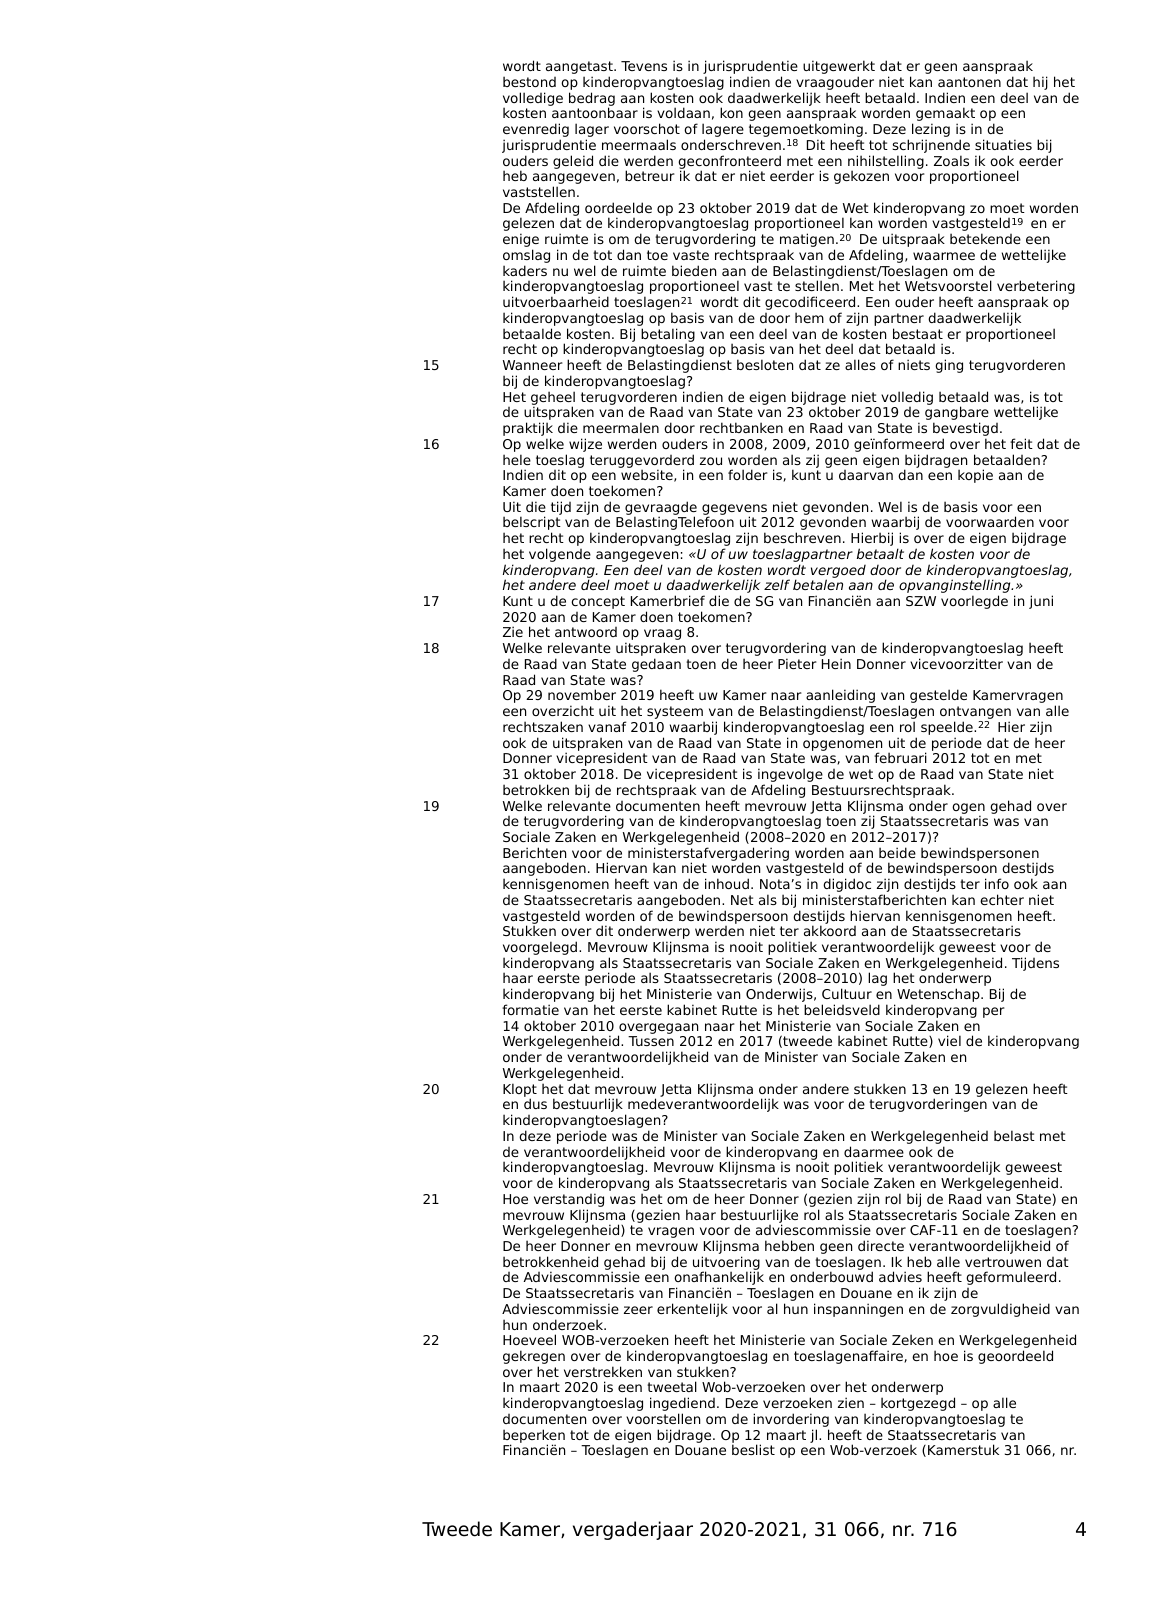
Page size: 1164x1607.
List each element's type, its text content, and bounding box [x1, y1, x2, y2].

table_cell 21 [422, 1192, 496, 1333]
table_cell wordt aangetast. Tevens is in jurisprudentie uitgewerkt dat er geen aanspraak bestond op kinderopvangtoeslag indien de vraagouder niet kan aantonen dat hij het volledige bedrag aan kosten ook daadwerkelijk heeft betaald. Indien een deel van de kosten aantoonbaar is voldaan, kon geen aanspraak worden gemaakt op een evenredig lager voorschot of lagere tegemoetkoming. Deze lezing is in de jurisprudentie meermaals onderschreven.18 Dit heeft tot schrijnende situaties bij ouders geleid die werden geconfronteerd met een nihilstelling. Zoals ik ook eerder heb aangegeven, betreur ik dat er niet eerder is gekozen voor proportioneel vaststellen. De Afdeling oordeelde op 23 oktober 2019 dat de Wet kinderopvang zo moet worden gelezen dat de kinderopvangtoeslag proportioneel kan worden vastgesteld19 en er enige ruimte is om de terugvordering te matigen.20 De uitspraak betekende een omslag in de tot dan toe vaste rechtspraak van de Afdeling, waarmee de wettelijke kaders nu wel de ruimte bieden aan de Belastingdienst/Toeslagen om de kinderopvangtoeslag proportioneel vast te stellen. Met het Wetsvoorstel verbetering uitvoerbaarheid toeslagen21 wordt dit gecodificeerd. Een ouder heeft aanspraak op kinderopvangtoeslag op basis van de door hem of zijn partner daadwerkelijk betaalde kosten. Bij betaling van een deel van de kosten bestaat er proportioneel recht op kinderopvangtoeslag op basis van het deel dat betaald is. [496, 59, 1087, 358]
table_cell 22 [422, 1333, 496, 1459]
table_cell 15 [422, 358, 496, 437]
table_cell Kunt u de concept Kamerbrief die de SG van Financiën aan SZW voorlegde in juni 2020 aan de Kamer doen toekomen? Zie het antwoord op vraag 8. [496, 594, 1087, 641]
table_cell Klopt het dat mevrouw Jetta Klijnsma onder andere stukken 13 en 19 gelezen heeft en dus bestuurlijk medeverantwoordelijk was voor de terugvorderingen van de kinderopvangtoeslagen? In deze periode was de Minister van Sociale Zaken en Werkgelegenheid belast met de verantwoordelijkheid voor de kinderopvang en daarmee ook de kinderopvangtoeslag. Mevrouw Klijnsma is nooit politiek verantwoordelijk geweest voor de kinderopvang als Staatssecretaris van Sociale Zaken en Werkgelegenheid. [496, 1081, 1087, 1192]
table_cell 18 [422, 641, 496, 798]
table_cell Hoeveel WOB-verzoeken heeft het Ministerie van Sociale Zeken en Werkgelegenheid gekregen over de kinderopvangtoeslag en toeslagenaffaire, en hoe is geoordeeld over het verstrekken van stukken? In maart 2020 is een tweetal Wob-verzoeken over het onderwerp kinderopvangtoeslag ingediend. Deze verzoeken zien – kortgezegd – op alle documenten over voorstellen om de invordering van kinderopvangtoeslag te beperken tot de eigen bijdrage. Op 12 maart jl. heeft de Staatssecretaris van Financiën – Toeslagen en Douane beslist op een Wob-verzoek (Kamerstuk 31 066, nr. [496, 1333, 1087, 1459]
table_cell 17 [422, 594, 496, 641]
table_cell Welke relevante documenten heeft mevrouw Jetta Klijnsma onder ogen gehad over de terugvordering van de kinderopvangtoeslag toen zij Staatssecretaris was van Sociale Zaken en Werkgelegenheid (2008–2020 en 2012–2017)? Berichten voor de ministerstafvergadering worden aan beide bewindspersonen aangeboden. Hiervan kan niet worden vastgesteld of de bewindspersoon destijds kennisgenomen heeft van de inhoud. Nota’s in digidoc zijn destijds ter info ook aan de Staatssecretaris aangeboden. Net als bij ministerstafberichten kan echter niet vastgesteld worden of de bewindspersoon destijds hiervan kennisgenomen heeft. Stukken over dit onderwerp werden niet ter akkoord aan de Staatssecretaris voorgelegd. Mevrouw Klijnsma is nooit politiek verantwoordelijk geweest voor de kinderopvang als Staatssecretaris van Sociale Zaken en Werkgelegenheid. Tijdens haar eerste periode als Staatssecretaris (2008–2010) lag het onderwerp kinderopvang bij het Ministerie van Onderwijs, Cultuur en Wetenschap. Bij de formatie van het eerste kabinet Rutte is het beleidsveld kinderopvang per 14 oktober 2010 overgegaan naar het Ministerie van Sociale Zaken en Werkgelegenheid. Tussen 2012 en 2017 (tweede kabinet Rutte) viel de kinderopvang onder de verantwoordelijkheid van de Minister van Sociale Zaken en Werkgelegenheid. [496, 798, 1087, 1081]
table_cell [422, 59, 496, 358]
table_cell Wanneer heeft de Belastingdienst besloten dat ze alles of niets ging terugvorderen bij de kinderopvangtoeslag? Het geheel terugvorderen indien de eigen bijdrage niet volledig betaald was, is tot de uitspraken van de Raad van State van 23 oktober 2019 de gangbare wettelijke praktijk die meermalen door rechtbanken en Raad van State is bevestigd. [496, 358, 1087, 437]
table_cell 19 [422, 798, 496, 1081]
table_cell Op welke wijze werden ouders in 2008, 2009, 2010 geïnformeerd over het feit dat de hele toeslag teruggevorderd zou worden als zij geen eigen bijdragen betaalden? Indien dit op een website, in een folder is, kunt u daarvan dan een kopie aan de Kamer doen toekomen? Uit die tijd zijn de gevraagde gegevens niet gevonden. Wel is de basis voor een belscript van de BelastingTelefoon uit 2012 gevonden waarbij de voorwaarden voor het recht op kinderopvangtoeslag zijn beschreven. Hierbij is over de eigen bijdrage het volgende aangegeven: «U of uw toeslagpartner betaalt de kosten voor de kinderopvang. Een deel van de kosten wordt vergoed door de kinderopvangtoeslag, het andere deel moet u daadwerkelijk zelf betalen aan de opvanginstelling.» [496, 437, 1087, 594]
table_cell Welke relevante uitspraken over terugvordering van de kinderopvangtoeslag heeft de Raad van State gedaan toen de heer Pieter Hein Donner vicevoorzitter van de Raad van State was? Op 29 november 2019 heeft uw Kamer naar aanleiding van gestelde Kamervragen een overzicht uit het systeem van de Belastingdienst/Toeslagen ontvangen van alle rechtszaken vanaf 2010 waarbij kinderopvangtoeslag een rol speelde.22 Hier zijn ook de uitspraken van de Raad van State in opgenomen uit de periode dat de heer Donner vicepresident van de Raad van State was, van februari 2012 tot en met 31 oktober 2018. De vicepresident is ingevolge de wet op de Raad van State niet betrokken bij de rechtspraak van de Afdeling Bestuursrechtspraak. [496, 641, 1087, 798]
table_cell 20 [422, 1081, 496, 1192]
table_cell Hoe verstandig was het om de heer Donner (gezien zijn rol bij de Raad van State) en mevrouw Klijnsma (gezien haar bestuurlijke rol als Staatssecretaris Sociale Zaken en Werkgelegenheid) te vragen voor de adviescommissie over CAF-11 en de toeslagen? De heer Donner en mevrouw Klijnsma hebben geen directe verantwoordelijkheid of betrokkenheid gehad bij de uitvoering van de toeslagen. Ik heb alle vertrouwen dat de Adviescommissie een onafhankelijk en onderbouwd advies heeft geformuleerd. De Staatssecretaris van Financiën – Toeslagen en Douane en ik zijn de Adviescommissie zeer erkentelijk voor al hun inspanningen en de zorgvuldigheid van hun onderzoek. [496, 1192, 1087, 1333]
table_cell 16 [422, 437, 496, 594]
